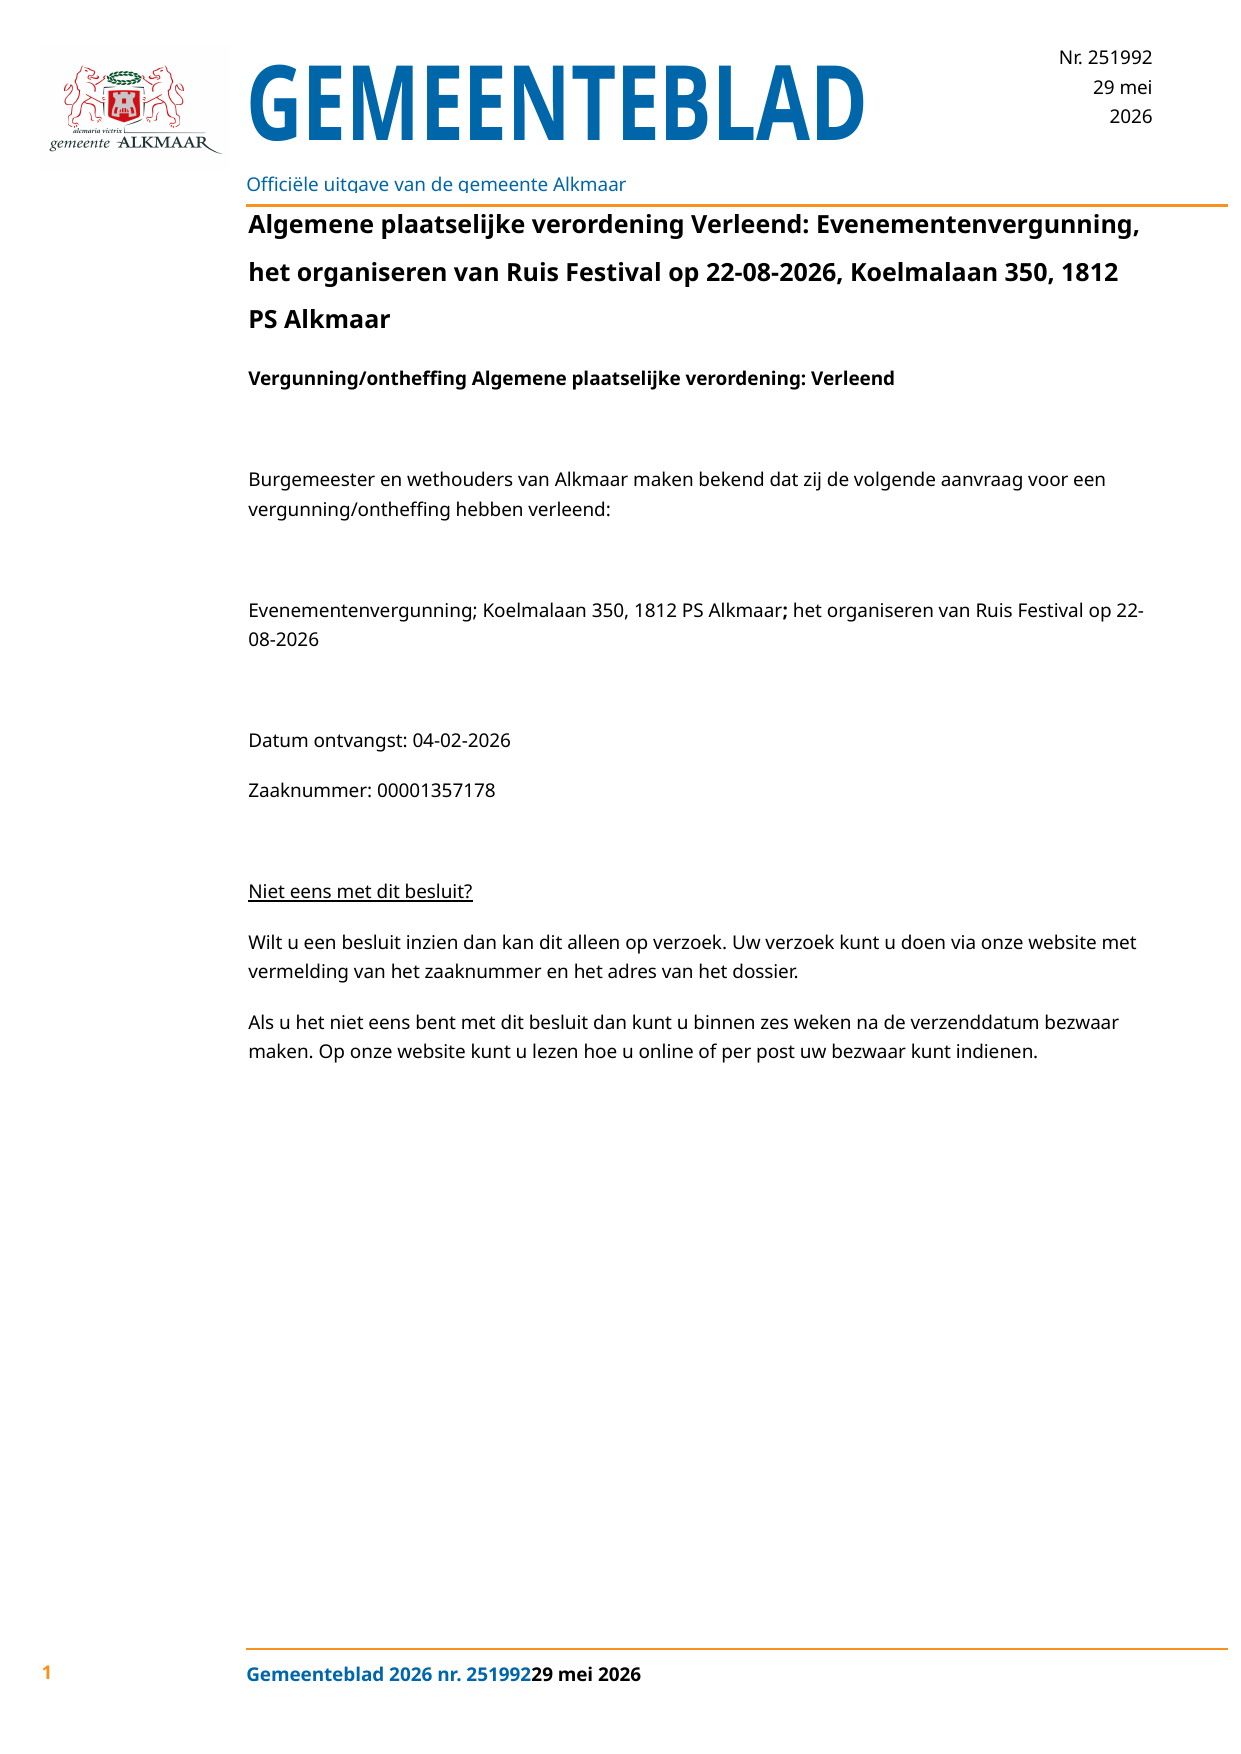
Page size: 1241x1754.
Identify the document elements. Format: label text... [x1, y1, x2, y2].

text Wilt u een besluit inzien dan kan dit alleen op verzoek. Uw verzoek kunt u doen via onze website met vermelding van het zaaknummer en het adres van het dossier. [248, 929, 1152, 984]
text Als u het niet eens bent met dit besluit dan kunt u binnen zes weken na de verzenddatum bezwaar maken. Op onze website kunt u lezen hoe u online of per post uw bezwaar kunt indienen. [248, 1009, 1152, 1064]
text Niet eens met dit besluit? [248, 878, 1152, 904]
text Burgemeester en wethouders van Alkmaar maken bekend dat zij de volgende aanvraag voor een vergunning/ontheffing hebben verleend: [248, 466, 1152, 522]
picture [41, 47, 231, 172]
text Zaaknummer: 00001357178 [248, 778, 1152, 803]
text Vergunning/ontheffing Algemene plaatselijke verordening: Verleend [248, 366, 1152, 391]
text Datum ontvangst: 04-02-2026 [248, 727, 1152, 753]
text Algemene plaatselijke verordening Verleend: Evenementenvergunning, het organiseren van Ruis Festival op 22-08-2026, Koelmalaan 350, 1812 PS Alkmaar [248, 207, 1152, 336]
text Evenementenvergunning; Koelmalaan 350, 1812 PS Alkmaar; het organiseren van Ruis Festival op 22-08-2026 [248, 597, 1152, 652]
